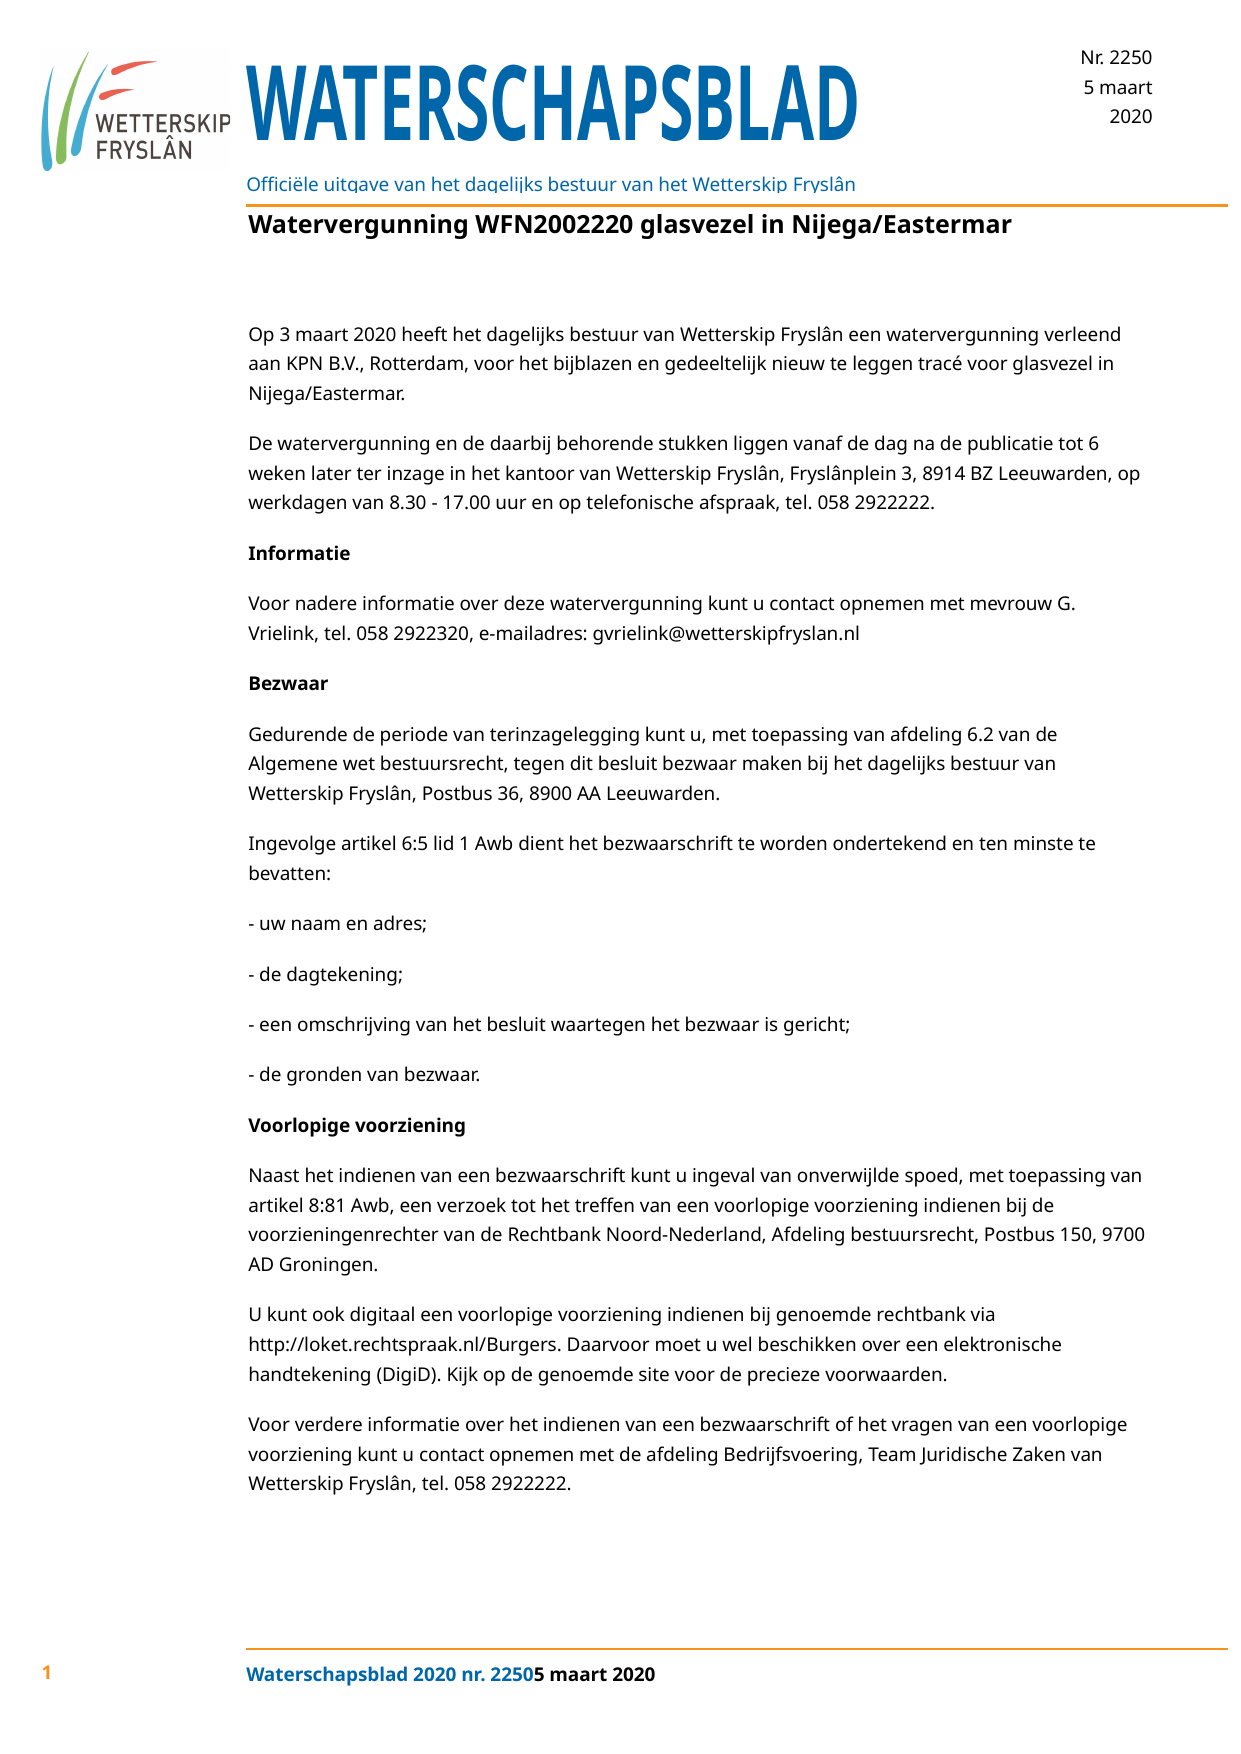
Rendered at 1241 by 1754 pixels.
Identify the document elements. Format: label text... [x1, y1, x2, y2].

text Voor verdere informatie over het indienen van een bezwaarschrift of het vragen van een voorlopige voorziening kunt u contact opnemen met de afdeling Bedrijfsvoering, Team Juridische Zaken van Wetterskip Fryslân, tel. 058 2922222. [248, 1411, 1152, 1496]
text Ingevolge artikel 6:5 lid 1 Awb dient het bezwaarschrift te worden ondertekend en ten minste te bevatten: [248, 830, 1152, 886]
text De watervergunning en de daarbij behorende stukken liggen vanaf de dag na de publicatie tot 6 weken later ter inzage in het kantoor van Wetterskip Fryslân, Fryslânplein 3, 8914 BZ Leeuwarden, op werkdagen van 8.30 - 17.00 uur en op telefonische afspraak, tel. 058 2922222. [248, 430, 1152, 515]
text Bezwaar [248, 670, 1152, 696]
text - de dagtekening; [248, 961, 1152, 986]
text Naast het indienen van een bezwaarschrift kunt u ingeval van onverwijlde spoed, met toepassing van artikel 8:81 Awb, een verzoek tot het treffen van een voorlopige voorziening indienen bij de voorzieningenrechter van de Rechtbank Noord-Nederland, Afdeling bestuursrecht, Postbus 150, 9700 AD Groningen. [248, 1162, 1152, 1277]
text Voor nadere informatie over deze watervergunning kunt u contact opnemen met mevrouw G. Vrielink, tel. 058 2922320, e-mailadres: gvrielink@wetterskipfryslan.nl [248, 590, 1152, 646]
text Gedurende de periode van terinzagelegging kunt u, met toepassing van afdeling 6.2 van de Algemene wet bestuursrecht, tegen dit besluit bezwaar maken bij het dagelijks bestuur van Wetterskip Fryslân, Postbus 36, 8900 AA Leeuwarden. [248, 721, 1152, 806]
text Op 3 maart 2020 heeft het dagelijks bestuur van Wetterskip Fryslân een watervergunning verleend aan KPN B.V., Rotterdam, voor het bijblazen en gedeeltelijk nieuw te leggen tracé voor glasvezel in Nijega/Eastermar. [248, 321, 1152, 406]
text Watervergunning WFN2002220 glasvezel in Nijega/Eastermar [248, 207, 1152, 241]
text Informatie [248, 540, 1152, 566]
picture [41, 47, 231, 172]
text - uw naam en adres; [248, 910, 1152, 936]
text Voorlopige voorziening [248, 1112, 1152, 1138]
text U kunt ook digitaal een voorlopige voorziening indienen bij genoemde rechtbank via http://loket.rechtspraak.nl/Burgers. Daarvoor moet u wel beschikken over een elektronische handtekening (DigiD). Kijk op de genoemde site voor de precieze voorwaarden. [248, 1302, 1152, 1386]
text - de gronden van bezwaar. [248, 1062, 1152, 1087]
text - een omschrijving van het besluit waartegen het bezwaar is gericht; [248, 1011, 1152, 1037]
